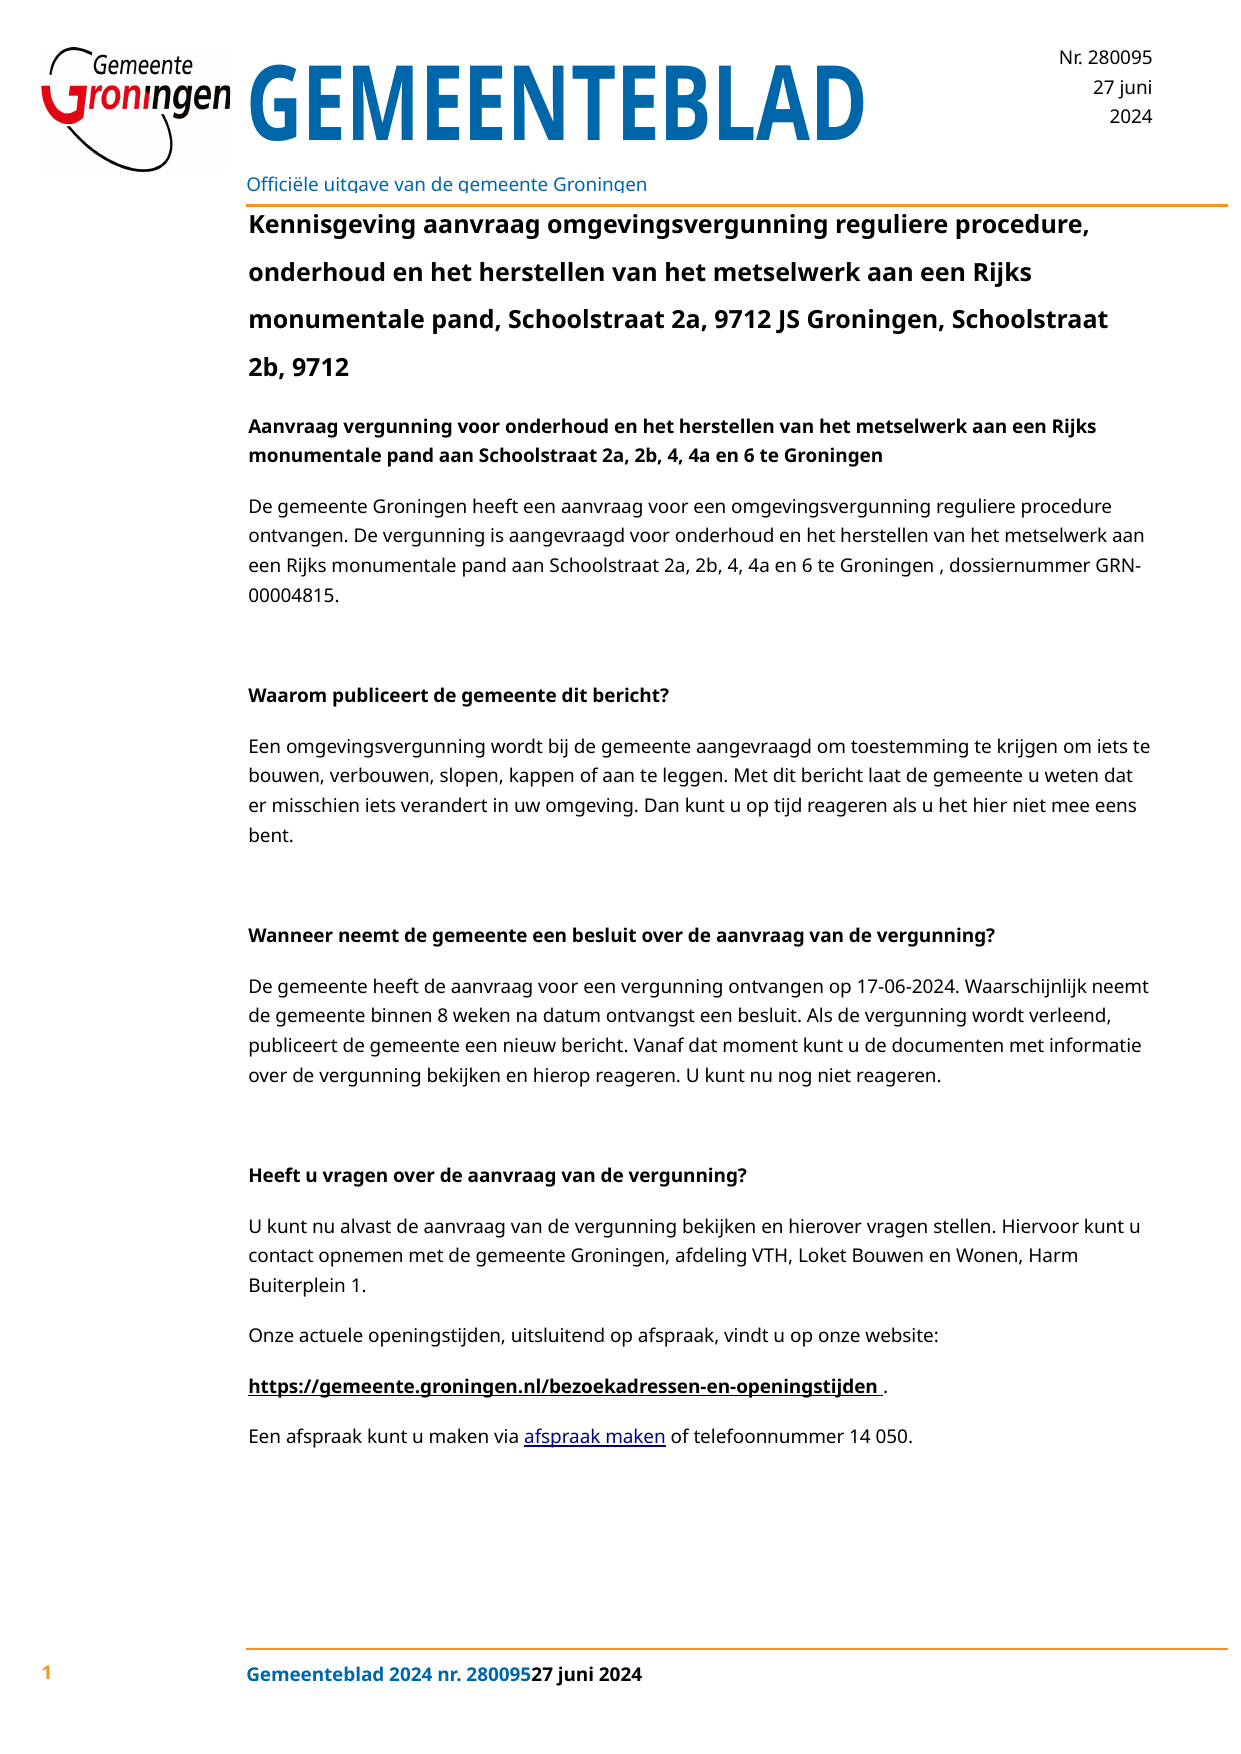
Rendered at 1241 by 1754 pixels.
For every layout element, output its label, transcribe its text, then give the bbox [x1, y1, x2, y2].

text Waarom publiceert de gemeente dit bericht? [248, 683, 1152, 708]
text De gemeente Groningen heeft een aanvraag voor een omgevingsvergunning reguliere procedure ontvangen. De vergunning is aangevraagd voor onderhoud en het herstellen van het metselwerk aan een Rijks monumentale pand aan Schoolstraat 2a, 2b, 4, 4a en 6 te Groningen , dossiernummer GRN-00004815. [248, 493, 1152, 608]
text U kunt nu alvast de aanvraag van de vergunning bekijken en hierover vragen stellen. Hiervoor kunt u contact opnemen met de gemeente Groningen, afdeling VTH, Loket Bouwen en Wonen, Harm Buiterplein 1. [248, 1213, 1152, 1298]
text Een afspraak kunt u maken via afspraak maken of telefoonnummer 14 050. [248, 1423, 1152, 1449]
text Aanvraag vergunning voor onderhoud en het herstellen van het metselwerk aan een Rijks monumentale pand aan Schoolstraat 2a, 2b, 4, 4a en 6 te Groningen [248, 413, 1152, 468]
text https://gemeente.groningen.nl/bezoekadressen-en-openingstijden . [248, 1373, 1152, 1399]
text De gemeente heeft de aanvraag voor een vergunning ontvangen op 17-06-2024. Waarschijnlijk neemt de gemeente binnen 8 weken na datum ontvangst een besluit. Als de vergunning wordt verleend, publiceert de gemeente een nieuw bericht. Vanaf dat moment kunt u de documenten met informatie over de vergunning bekijken en hierop reageren. U kunt nu nog niet reageren. [248, 973, 1152, 1088]
text Een omgevingsvergunning wordt bij de gemeente aangevraagd om toestemming te krijgen om iets te bouwen, verbouwen, slopen, kappen of aan te leggen. Met dit bericht laat de gemeente u weten dat er misschien iets verandert in uw omgeving. Dan kunt u op tijd reageren als u het hier niet mee eens bent. [248, 733, 1152, 848]
text Heeft u vragen over de aanvraag van de vergunning? [248, 1163, 1152, 1188]
text Wanneer neemt de gemeente een besluit over de aanvraag van de vergunning? [248, 923, 1152, 948]
text Onze actuele openingstijden, uitsluitend op afspraak, vindt u op onze website: [248, 1323, 1152, 1348]
text Kennisgeving aanvraag omgevingsvergunning reguliere procedure, onderhoud en het herstellen van het metselwerk aan een Rijks monumentale pand, Schoolstraat 2a, 9712 JS Groningen, Schoolstraat 2b, 9712 [248, 207, 1152, 384]
picture [41, 47, 231, 172]
